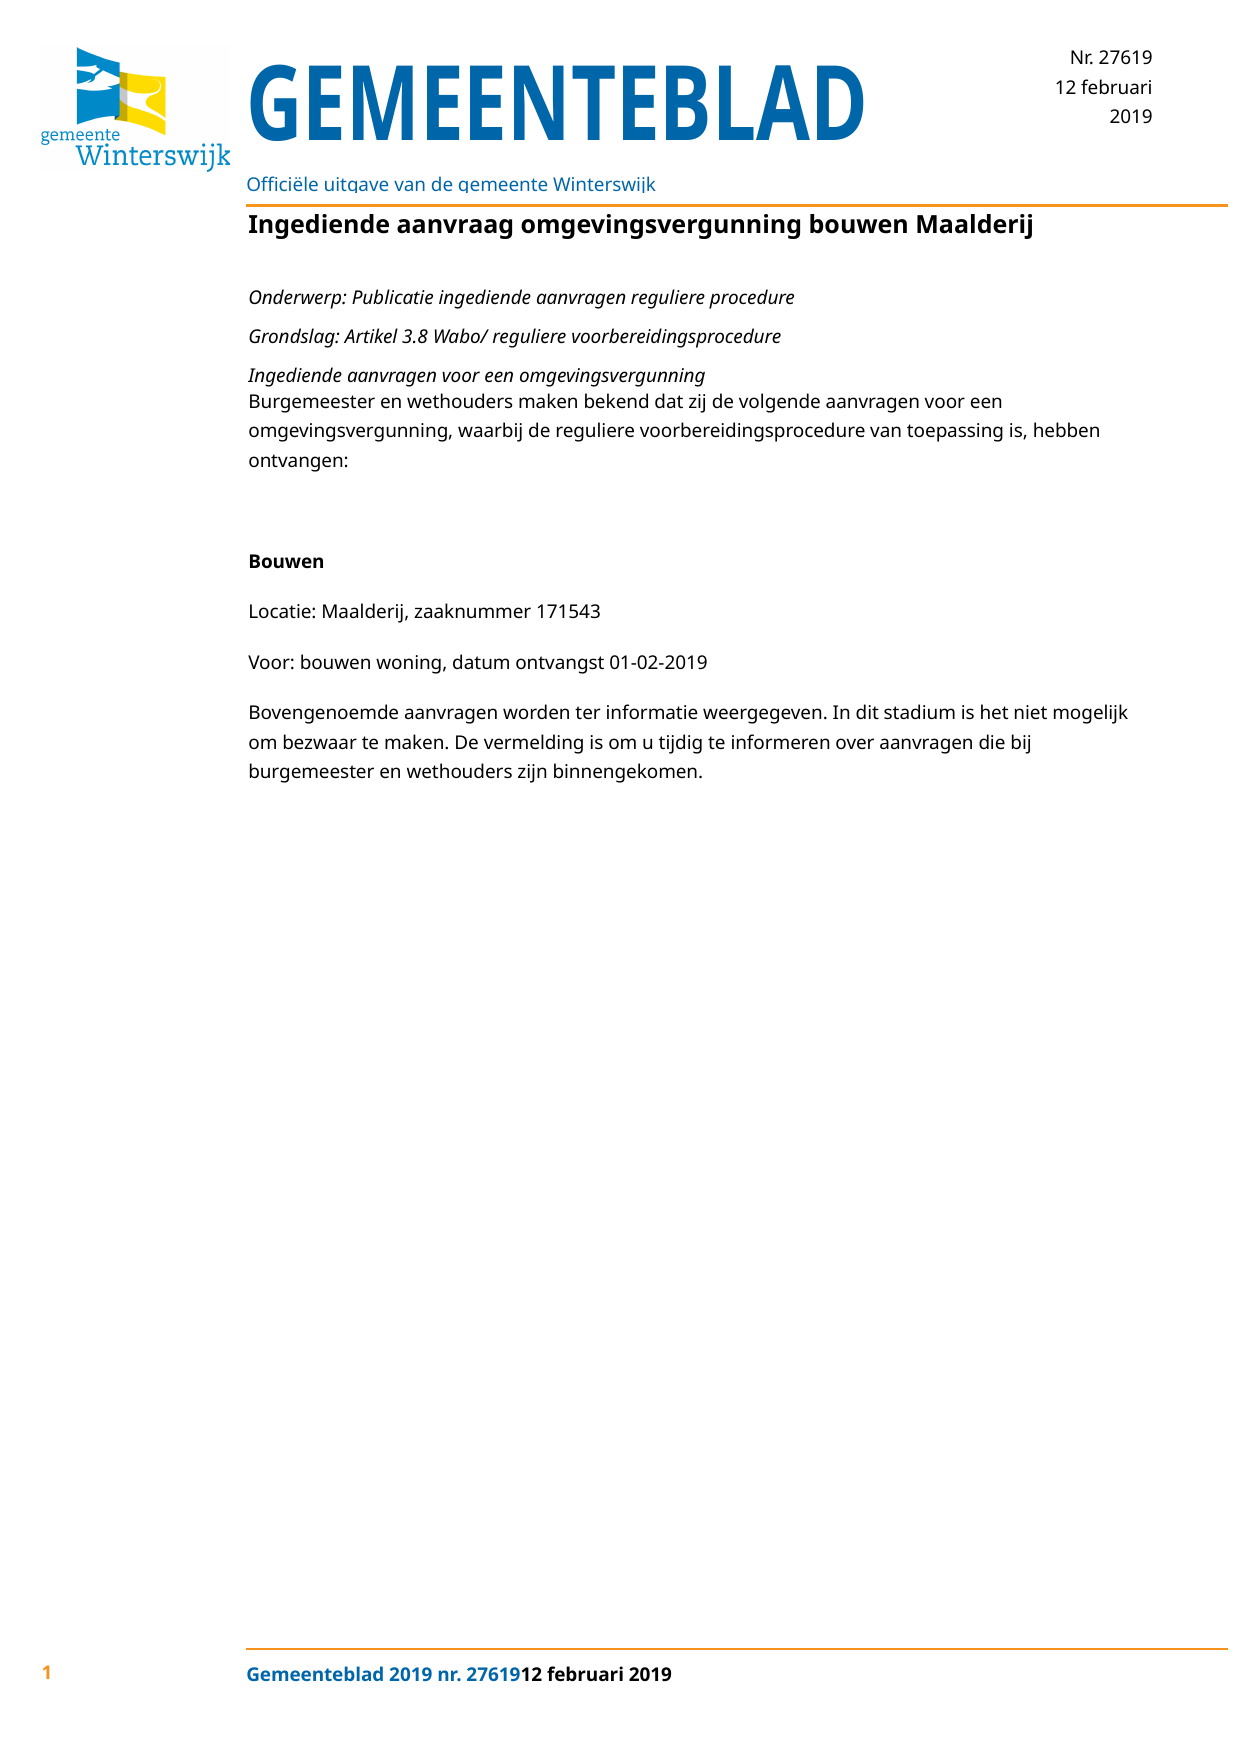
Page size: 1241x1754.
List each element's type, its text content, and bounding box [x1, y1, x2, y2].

text Locatie: Maalderij, zaaknummer 171543 [248, 598, 1152, 624]
text Bovengenoemde aanvragen worden ter informatie weergegeven. In dit stadium is het niet mogelijk om bezwaar te maken. De vermelding is om u tijdig te informeren over aanvragen die bij burgemeester en wethouders zijn binnengekomen. [248, 699, 1152, 784]
picture [41, 47, 231, 172]
picture [225, 153, 231, 162]
text Onderwerp: Publicatie ingediende aanvragen reguliere procedure [248, 284, 1152, 309]
text Voor: bouwen woning, datum ontvangst 01-02-2019 [248, 649, 1152, 675]
text Burgemeester en wethouders maken bekend dat zij de volgende aanvragen voor een omgevingsvergunning, waarbij de reguliere voorbereidingsprocedure van toepassing is, hebben ontvangen: [248, 388, 1152, 473]
text Ingediende aanvraag omgevingsvergunning bouwen Maalderij [248, 207, 1152, 241]
text Grondslag: Artikel 3.8 Wabo/ reguliere voorbereidingsprocedure [248, 323, 1152, 349]
text Bouwen [248, 548, 1152, 574]
text Ingediende aanvragen voor een omgevingsvergunning [248, 362, 1152, 388]
